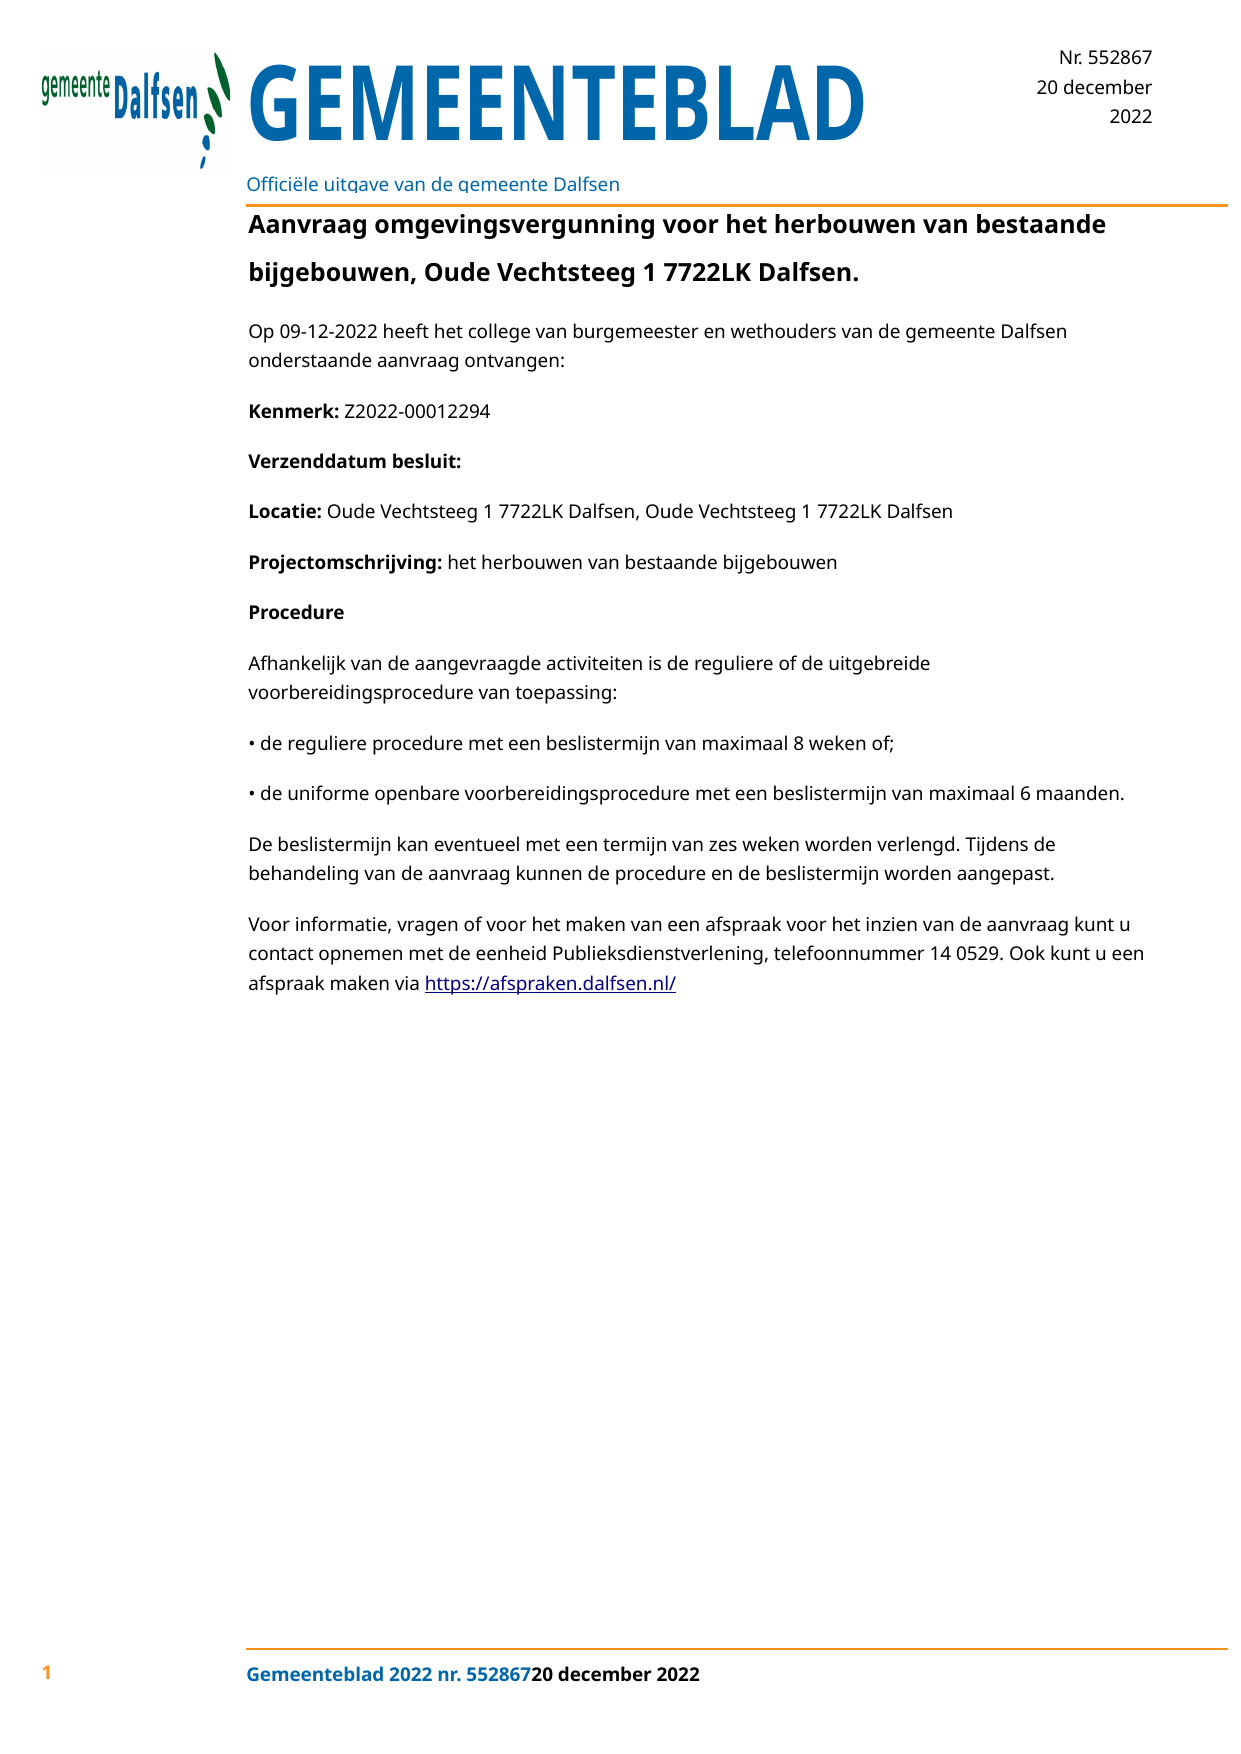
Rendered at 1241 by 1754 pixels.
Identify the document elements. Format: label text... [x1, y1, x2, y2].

text Verzenddatum besluit: [248, 448, 1152, 474]
text • de reguliere procedure met een beslistermijn van maximaal 8 weken of; [248, 730, 1152, 756]
text Afhankelijk van de aangevraagde activiteiten is de reguliere of de uitgebreide voorbereidingsprocedure van toepassing: [248, 650, 1152, 705]
text Procedure [248, 599, 1152, 625]
text Locatie: Oude Vechtsteeg 1 7722LK Dalfsen, Oude Vechtsteeg 1 7722LK Dalfsen [248, 499, 1152, 524]
text Projectomschrijving: het herbouwen van bestaande bijgebouwen [248, 549, 1152, 575]
picture [41, 47, 231, 172]
text Op 09-12-2022 heeft het college van burgemeester en wethouders van de gemeente Dalfsen onderstaande aanvraag ontvangen: [248, 318, 1152, 373]
text Kenmerk: Z2022-00012294 [248, 398, 1152, 424]
text Aanvraag omgevingsvergunning voor het herbouwen van bestaande bijgebouwen, Oude Vechtsteeg 1 7722LK Dalfsen. [248, 207, 1152, 288]
text De beslistermijn kan eventueel met een termijn van zes weken worden verlengd. Tijdens de behandeling van de aanvraag kunnen de procedure en de beslistermijn worden aangepast. [248, 831, 1152, 886]
text Voor informatie, vragen of voor het maken van een afspraak voor het inzien van de aanvraag kunt u contact opnemen met de eenheid Publieksdienstverlening, telefoonnummer 14 0529. Ook kunt u een afspraak maken via https://afspraken.dalfsen.nl/ [248, 911, 1152, 996]
text • de uniforme openbare voorbereidingsprocedure met een beslistermijn van maximaal 6 maanden. [248, 780, 1152, 806]
